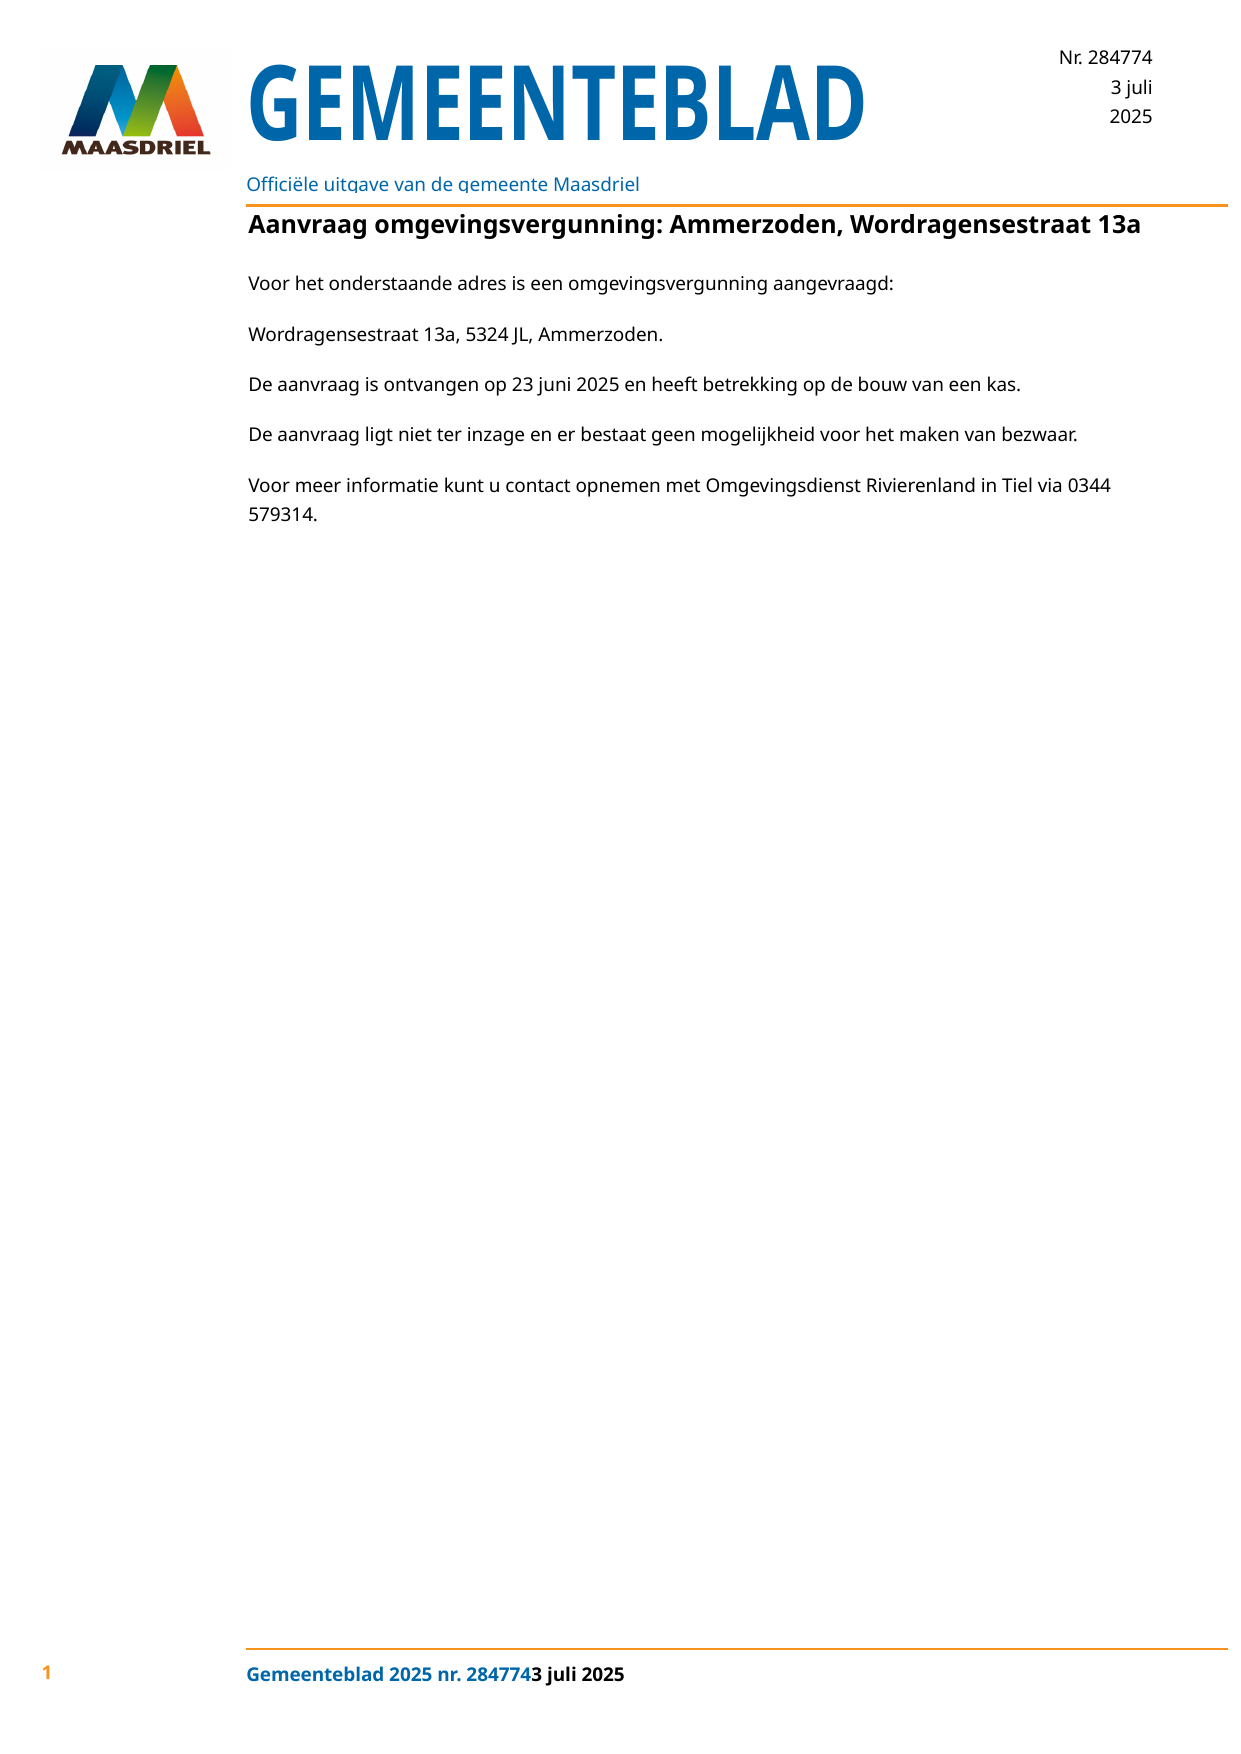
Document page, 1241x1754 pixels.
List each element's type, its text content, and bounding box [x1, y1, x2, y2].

text De aanvraag ligt niet ter inzage en er bestaat geen mogelijkheid voor het maken van bezwaar. [248, 422, 1152, 447]
text De aanvraag is ontvangen op 23 juni 2025 en heeft betrekking op de bouw van een kas. [248, 371, 1152, 397]
text Wordragensestraat 13a, 5324 JL, Ammerzoden. [248, 321, 1152, 346]
text Aanvraag omgevingsvergunning: Ammerzoden, Wordragensestraat 13a [248, 207, 1152, 241]
text Voor het onderstaande adres is een omgevingsvergunning aangevraagd: [248, 270, 1152, 296]
text Voor meer informatie kunt u contact opnemen met Omgevingsdienst Rivierenland in Tiel via 0344 579314. [248, 472, 1152, 527]
picture [41, 47, 231, 172]
